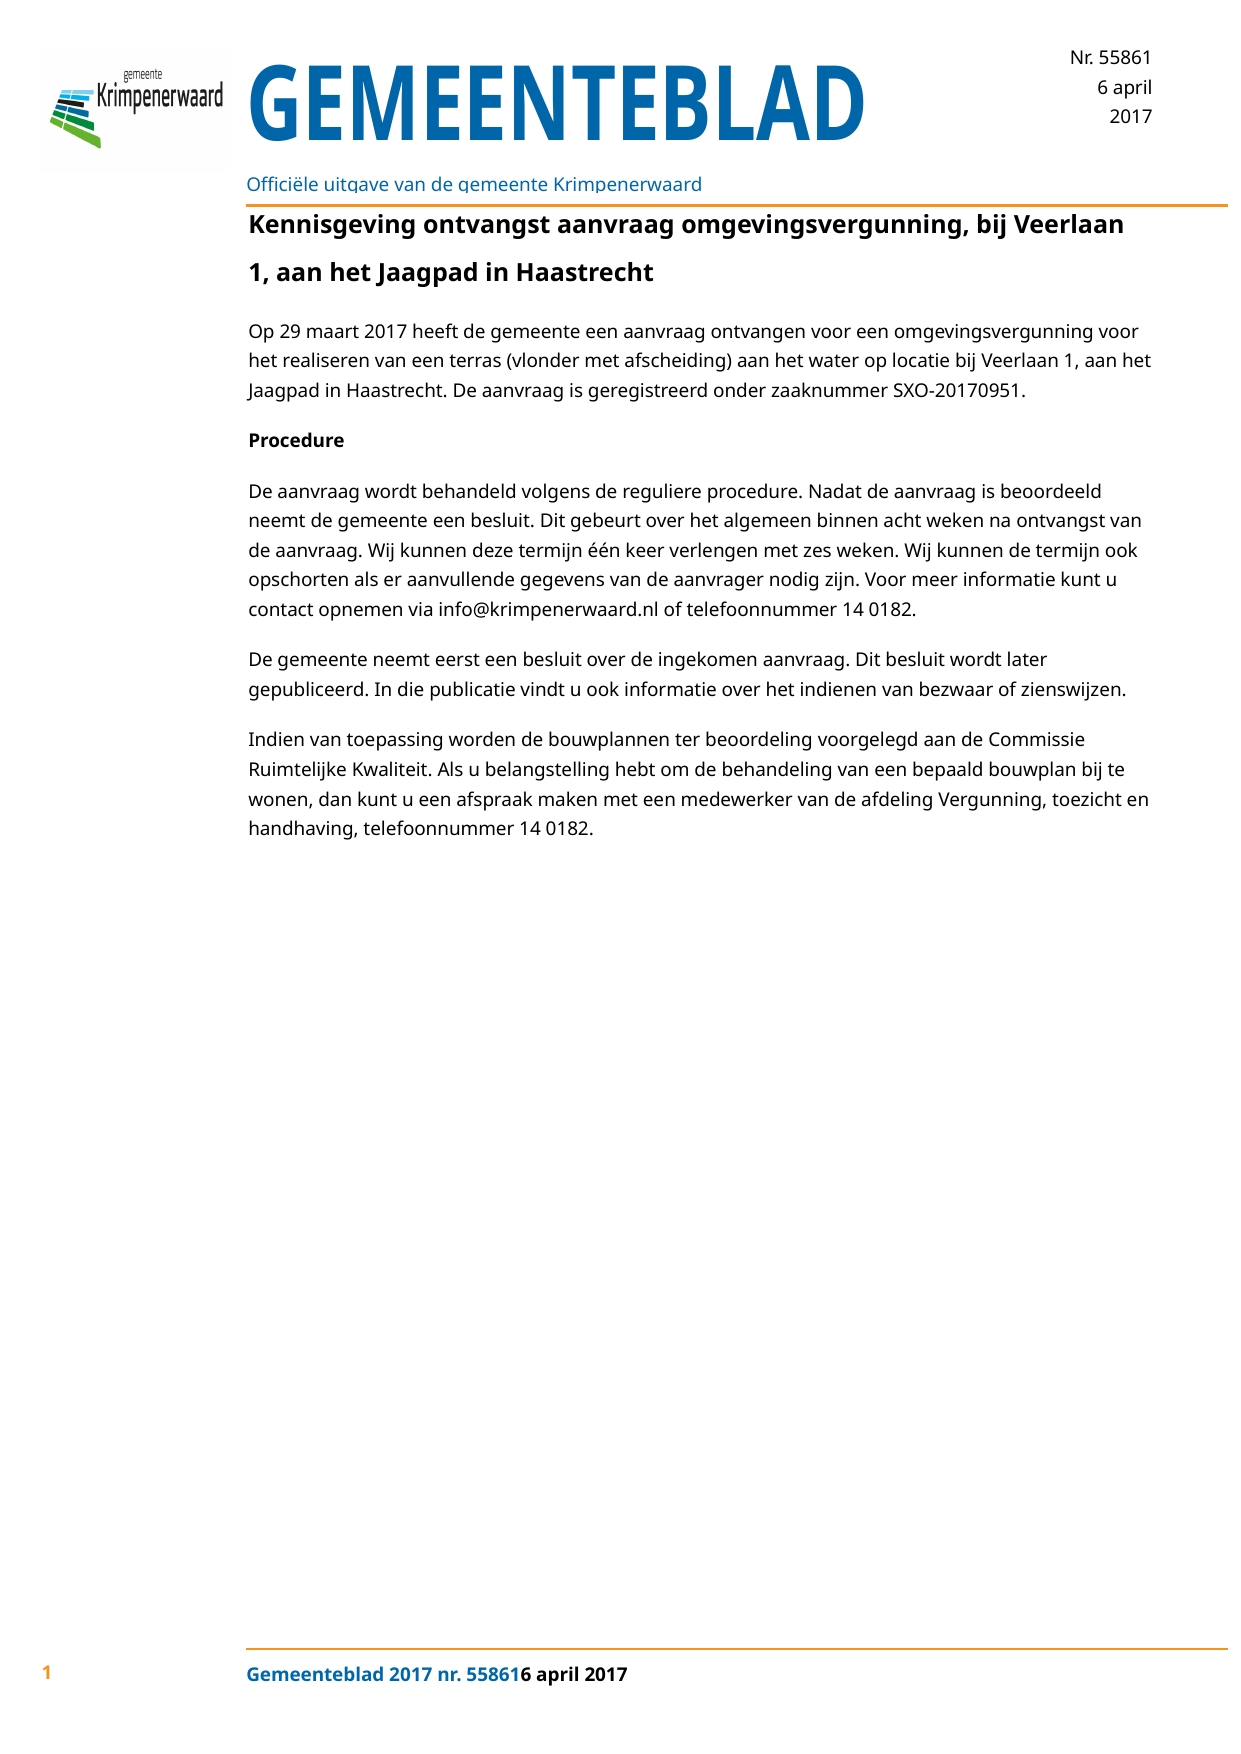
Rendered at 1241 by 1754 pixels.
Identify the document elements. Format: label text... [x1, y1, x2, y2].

text Indien van toepassing worden de bouwplannen ter beoordeling voorgelegd aan de Commissie Ruimtelijke Kwaliteit. Als u belangstelling hebt om de behandeling van een bepaald bouwplan bij te wonen, dan kunt u een afspraak maken met een medewerker van de afdeling Vergunning, toezicht en handhaving, telefoonnummer 14 0182. [248, 727, 1152, 841]
text Procedure [248, 427, 1152, 453]
text De gemeente neemt eerst een besluit over de ingekomen aanvraag. Dit besluit wordt later gepubliceerd. In die publicatie vindt u ook informatie over het indienen van bezwaar of zienswijzen. [248, 647, 1152, 702]
picture [41, 47, 231, 172]
text De aanvraag wordt behandeld volgens de reguliere procedure. Nadat de aanvraag is beoordeeld neemt de gemeente een besluit. Dit gebeurt over het algemeen binnen acht weken na ontvangst van de aanvraag. Wij kunnen deze termijn één keer verlengen met zes weken. Wij kunnen de termijn ook opschorten als er aanvullende gegevens van de aanvrager nodig zijn. Voor meer informatie kunt u contact opnemen via info@krimpenerwaard.nl of telefoonnummer 14 0182. [248, 478, 1152, 622]
text Kennisgeving ontvangst aanvraag omgevingsvergunning, bij Veerlaan 1, aan het Jaagpad in Haastrecht [248, 207, 1152, 288]
text Op 29 maart 2017 heeft de gemeente een aanvraag ontvangen voor een omgevingsvergunning voor het realiseren van een terras (vlonder met afscheiding) aan het water op locatie bij Veerlaan 1, aan het Jaagpad in Haastrecht. De aanvraag is geregistreerd onder zaaknummer SXO-20170951. [248, 318, 1152, 403]
